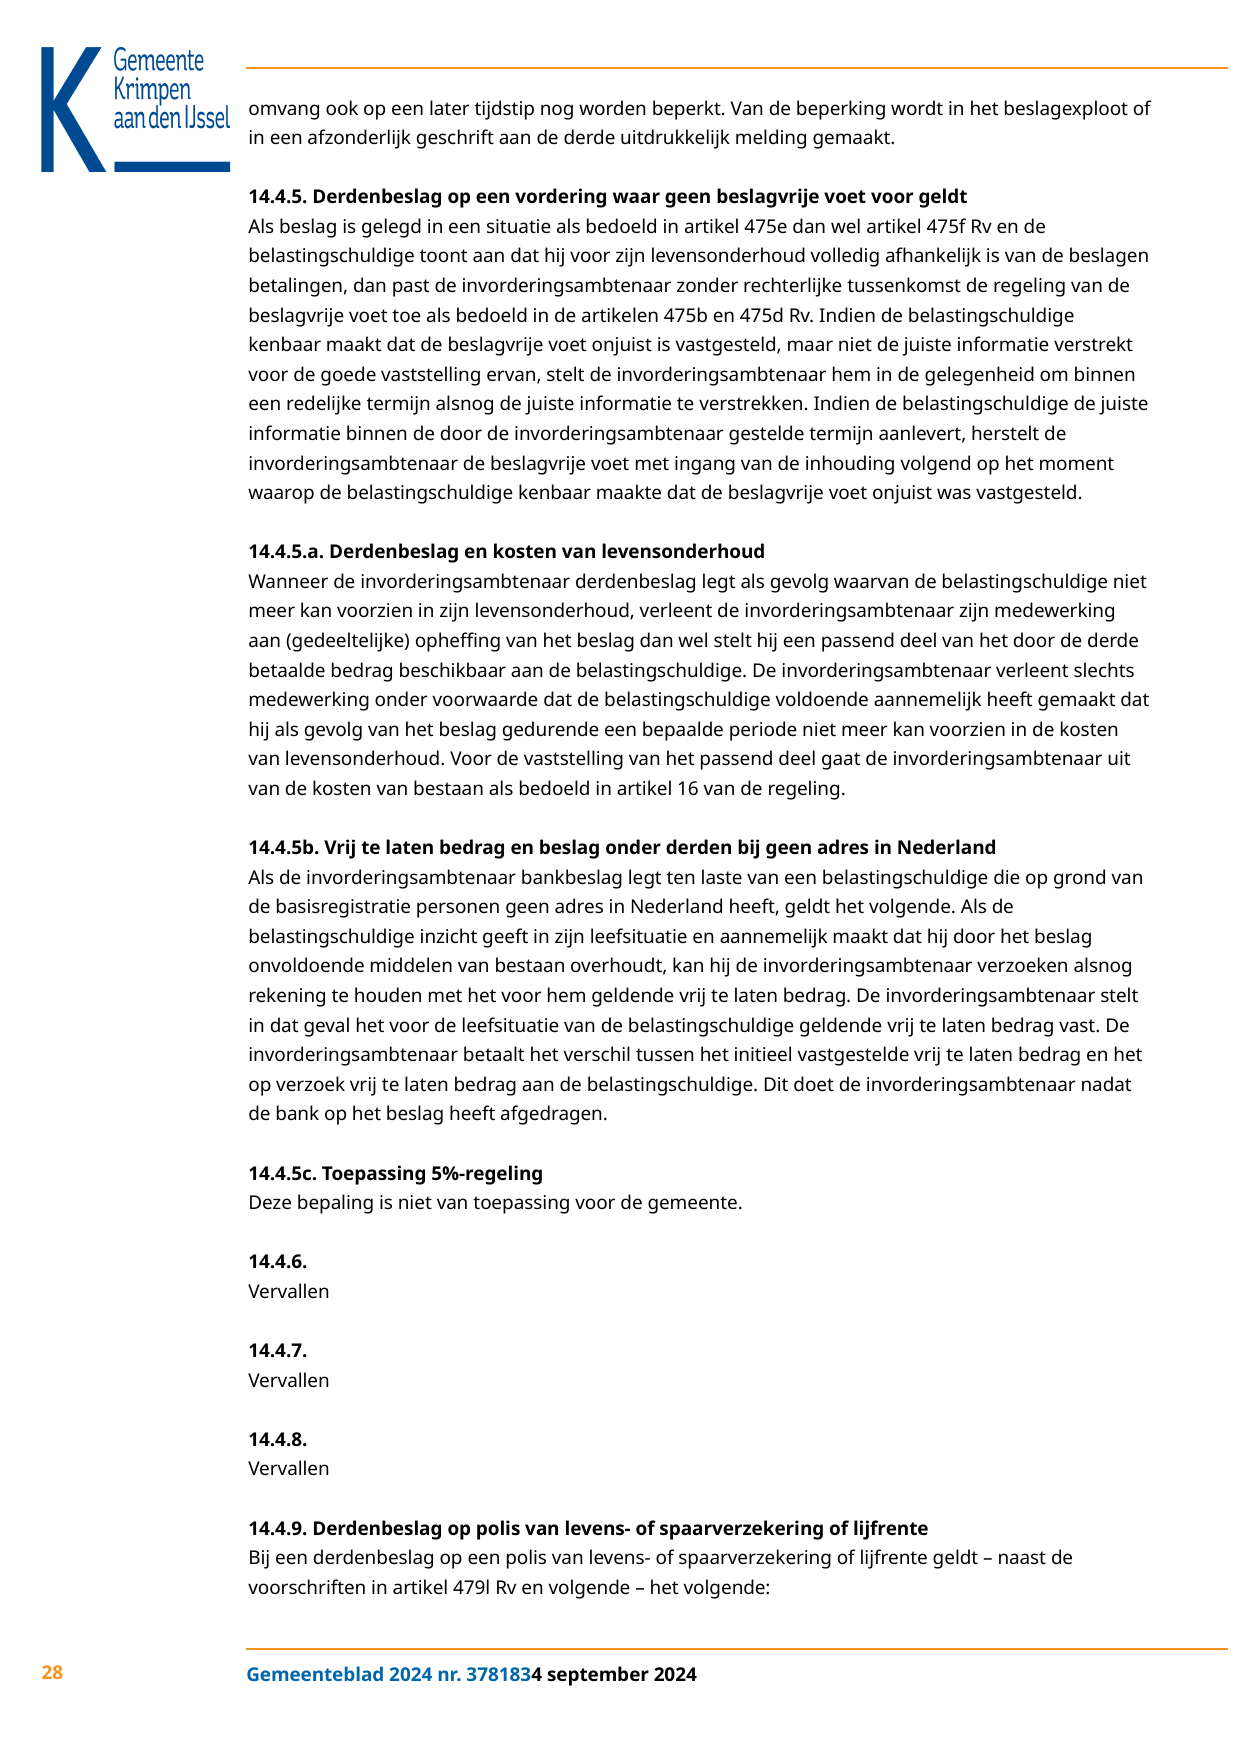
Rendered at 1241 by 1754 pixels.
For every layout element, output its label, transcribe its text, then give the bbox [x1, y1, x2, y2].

text Als beslag is gelegd in een situatie als bedoeld in artikel 475e dan wel artikel 475f Rv en de belastingschuldige toont aan dat hij voor zijn levensonderhoud volledig afhankelijk is van de beslagen betalingen, dan past de invorderingsambtenaar zonder rechterlijke tussenkomst de regeling van de beslagvrije voet toe als bedoeld in de artikelen 475b en 475d Rv. Indien de belastingschuldige kenbaar maakt dat de beslagvrije voet onjuist is vastgesteld, maar niet de juiste informatie verstrekt voor de goede vaststelling ervan, stelt de invorderingsambtenaar hem in de gelegenheid om binnen een redelijke termijn alsnog de juiste informatie te verstrekken. Indien de belastingschuldige de juiste informatie binnen de door de invorderingsambtenaar gestelde termijn aanlevert, herstelt de invorderingsambtenaar de beslagvrije voet met ingang van de inhouding volgend op het moment waarop de belastingschuldige kenbaar maakte dat de beslagvrije voet onjuist was vastgesteld. [248, 213, 1152, 505]
text 14.4.5.a. Derdenbeslag en kosten van levensonderhoud [248, 538, 1152, 564]
text Bij een derdenbeslag op een polis van levens- of spaarverzekering of lijfrente geldt – naast de voorschriften in artikel 479l Rv en volgende – het volgende: [248, 1544, 1152, 1600]
text Vervallen [248, 1278, 1152, 1304]
text Als de invorderingsambtenaar bankbeslag legt ten laste van een belastingschuldige die op grond van de basisregistratie personen geen adres in Nederland heeft, geldt het volgende. Als de belastingschuldige inzicht geeft in zijn leefsituatie en aannemelijk maakt dat hij door het beslag onvoldoende middelen van bestaan overhoudt, kan hij de invorderingsambtenaar verzoeken alsnog rekening te houden met het voor hem geldende vrij te laten bedrag. De invorderingsambtenaar stelt in dat geval het voor de leefsituatie van de belastingschuldige geldende vrij te laten bedrag vast. De invorderingsambtenaar betaalt het verschil tussen het initieel vastgestelde vrij te laten bedrag en het op verzoek vrij te laten bedrag aan de belastingschuldige. Dit doet de invorderingsambtenaar nadat de bank op het beslag heeft afgedragen. [248, 864, 1152, 1126]
text 14.4.5b. Vrij te laten bedrag en beslag onder derden bij geen adres in Nederland [248, 834, 1152, 860]
text omvang ook op een later tijdstip nog worden beperkt. Van de beperking wordt in het beslagexploot of in een afzonderlijk geschrift aan de derde uitdrukkelijk melding gemaakt. [248, 95, 1152, 150]
picture [41, 47, 231, 172]
text Deze bepaling is niet van toepassing voor de gemeente. [248, 1189, 1152, 1215]
text Vervallen [248, 1456, 1152, 1481]
text 14.4.9. Derdenbeslag op polis van levens- of spaarverzekering of lijfrente [248, 1515, 1152, 1541]
text 14.4.7. [248, 1337, 1152, 1363]
text 14.4.5c. Toepassing 5%-regeling [248, 1160, 1152, 1186]
text 14.4.5. Derdenbeslag op een vordering waar geen beslagvrije voet voor geldt [248, 183, 1152, 209]
text Vervallen [248, 1367, 1152, 1393]
text Wanneer de invorderingsambtenaar derdenbeslag legt als gevolg waarvan de belastingschuldige niet meer kan voorzien in zijn levensonderhoud, verleent de invorderingsambtenaar zijn medewerking aan (gedeeltelijke) opheffing van het beslag dan wel stelt hij een passend deel van het door de derde betaalde bedrag beschikbaar aan de belastingschuldige. De invorderingsambtenaar verleent slechts medewerking onder voorwaarde dat de belastingschuldige voldoende aannemelijk heeft gemaakt dat hij als gevolg van het beslag gedurende een bepaalde periode niet meer kan voorzien in de kosten van levensonderhoud. Voor de vaststelling van het passend deel gaat de invorderingsambtenaar uit van de kosten van bestaan als bedoeld in artikel 16 van de regeling. [248, 568, 1152, 801]
text 14.4.6. [248, 1248, 1152, 1274]
text 14.4.8. [248, 1426, 1152, 1452]
